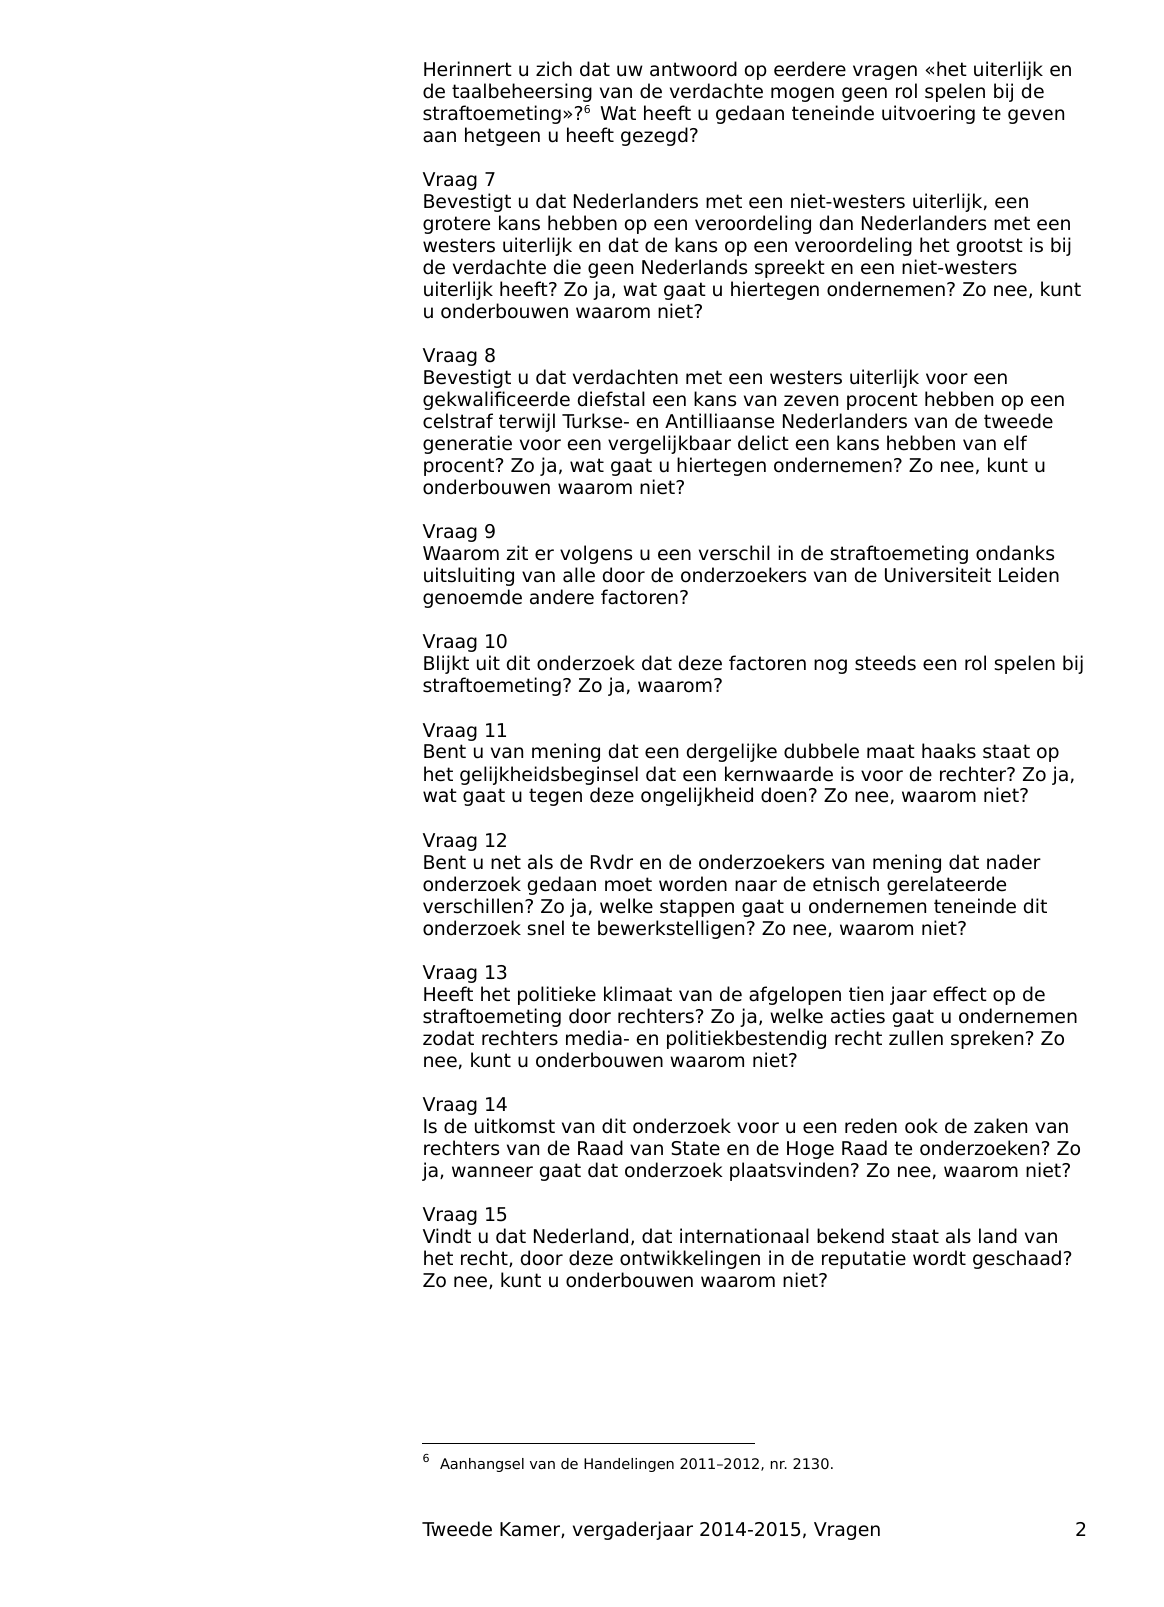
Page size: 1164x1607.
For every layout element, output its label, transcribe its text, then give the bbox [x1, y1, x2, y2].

text Bevestigt u dat verdachten met een westers uiterlijk voor een gekwalificeerde diefstal een kans van zeven procent hebben op een celstraf terwijl Turkse- en Antilliaanse Nederlanders van de tweede generatie voor een vergelijkbaar delict een kans hebben van elf procent? Zo ja, wat gaat u hiertegen ondernemen? Zo nee, kunt u onderbouwen waarom niet? [422, 367, 1087, 499]
text Vraag 11 [422, 719, 1087, 741]
text Blijkt uit dit onderzoek dat deze factoren nog steeds een rol spelen bij straftoemeting? Zo ja, waarom? [422, 653, 1087, 697]
text Bent u net als de Rvdr en de onderzoekers van mening dat nader onderzoek gedaan moet worden naar de etnisch gerelateerde verschillen? Zo ja, welke stappen gaat u ondernemen teneinde dit onderzoek snel te bewerkstelligen? Zo nee, waarom niet? [422, 852, 1087, 939]
text Vindt u dat Nederland, dat internationaal bekend staat als land van het recht, door deze ontwikkelingen in de reputatie wordt geschaad? Zo nee, kunt u onderbouwen waarom niet? [422, 1226, 1087, 1292]
text Is de uitkomst van dit onderzoek voor u een reden ook de zaken van rechters van de Raad van State en de Hoge Raad te onderzoeken? Zo ja, wanneer gaat dat onderzoek plaatsvinden? Zo nee, waarom niet? [422, 1116, 1087, 1182]
text Waarom zit er volgens u een verschil in de straftoemeting ondanks uitsluiting van alle door de onderzoekers van de Universiteit Leiden genoemde andere factoren? [422, 543, 1087, 609]
text Vraag 14 [422, 1094, 1087, 1116]
text Vraag 13 [422, 962, 1087, 984]
text Vraag 15 [422, 1204, 1087, 1226]
text Herinnert u zich dat uw antwoord op eerdere vragen «het uiterlijk en de taalbeheersing van de verdachte mogen geen rol spelen bij de straftoemeting»? Wat heeft u gedaan teneinde uitvoering te geven aan hetgeen u heeft gezegd? [422, 59, 1087, 147]
text Vraag 10 [422, 631, 1087, 653]
text Vraag 7 [422, 169, 1087, 191]
text Bevestigt u dat Nederlanders met een niet-westers uiterlijk, een grotere kans hebben op een veroordeling dan Nederlanders met een westers uiterlijk en dat de kans op een veroordeling het grootst is bij de verdachte die geen Nederlands spreekt en een niet-westers uiterlijk heeft? Zo ja, wat gaat u hiertegen ondernemen? Zo nee, kunt u onderbouwen waarom niet? [422, 191, 1087, 323]
text Aanhangsel van de Handelingen 2011–2012, nr. 2130. [422, 1452, 1087, 1474]
text Vraag 9 [422, 521, 1087, 543]
text Vraag 12 [422, 829, 1087, 852]
text Heeft het politieke klimaat van de afgelopen tien jaar effect op de straftoemeting door rechters? Zo ja, welke acties gaat u ondernemen zodat rechters media- en politiekbestendig recht zullen spreken? Zo nee, kunt u onderbouwen waarom niet? [422, 984, 1087, 1072]
text Bent u van mening dat een dergelijke dubbele maat haaks staat op het gelijkheidsbeginsel dat een kernwaarde is voor de rechter? Zo ja, wat gaat u tegen deze ongelijkheid doen? Zo nee, waarom niet? [422, 741, 1087, 807]
text Vraag 8 [422, 345, 1087, 367]
